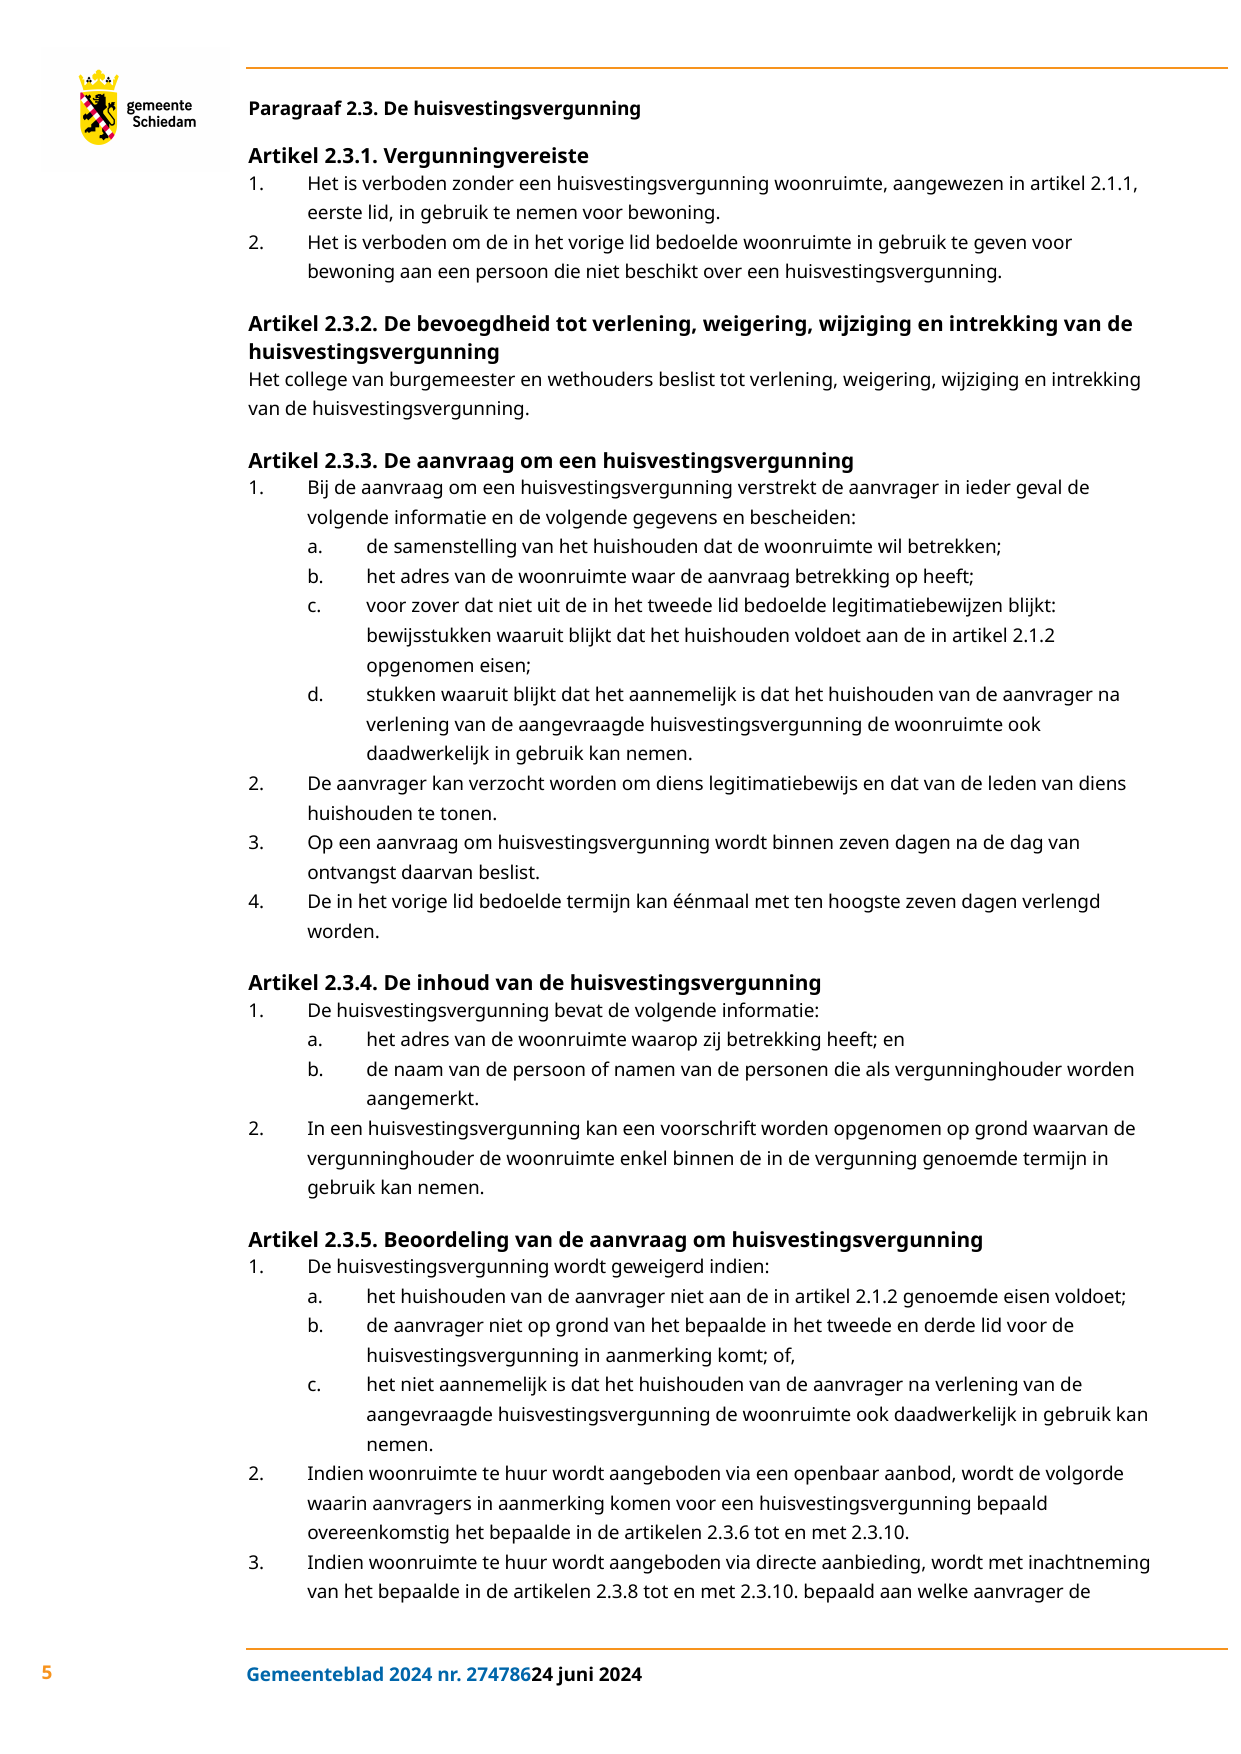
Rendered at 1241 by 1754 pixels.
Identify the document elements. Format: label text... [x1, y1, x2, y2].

list Het is verboden om de in het vorige lid bedoelde woonruimte in gebruik te geven voor bewoning aan een persoon die niet beschikt over een huisvestingsvergunning. [248, 229, 1152, 284]
text Paragraaf 2.3. De huisvestingsvergunning [248, 95, 1152, 121]
list het adres van de woonruimte waarop zij betrekking heeft; en [307, 1026, 1152, 1052]
list De in het vorige lid bedoelde termijn kan éénmaal met ten hoogste zeven dagen verlengd worden. [248, 888, 1152, 944]
list Indien woonruimte te huur wordt aangeboden via een openbaar aanbod, wordt de volgorde waarin aanvragers in aanmerking komen voor een huisvestingsvergunning bepaald overeenkomstig het bepaalde in de artikelen 2.3.6 tot en met 2.3.10. [248, 1460, 1152, 1545]
list de samenstelling van het huishouden dat de woonruimte wil betrekken; [307, 533, 1152, 559]
list In een huisvestingsvergunning kan een voorschrift worden opgenomen op grond waarvan de vergunninghouder de woonruimte enkel binnen de in de vergunning genoemde termijn in gebruik kan nemen. [248, 1115, 1152, 1200]
list het adres van de woonruimte waar de aanvraag betrekking op heeft; [307, 563, 1152, 589]
list voor zover dat niet uit de in het tweede lid bedoelde legitimatiebewijzen blijkt: bewijsstukken waaruit blijkt dat het huishouden voldoet aan de in artikel 2.1.2 opgenomen eisen; [307, 593, 1152, 677]
list stukken waaruit blijkt dat het aannemelijk is dat het huishouden van de aanvrager na verlening van de aangevraagde huisvestingsvergunning de woonruimte ook daadwerkelijk in gebruik kan nemen. [307, 681, 1152, 766]
list Op een aanvraag om huisvestingsvergunning wordt binnen zeven dagen na de dag van ontvangst daarvan beslist. [248, 829, 1152, 884]
list het niet aannemelijk is dat het huishouden van de aanvrager na verlening van de aangevraagde huisvestingsvergunning de woonruimte ook daadwerkelijk in gebruik kan nemen. [307, 1372, 1152, 1456]
text Artikel 2.3.1. Vergunningvereiste [248, 141, 1152, 170]
list het huishouden van de aanvrager niet aan de in artikel 2.1.2 genoemde eisen voldoet; [307, 1283, 1152, 1308]
text Artikel 2.3.5. Beoordeling van de aanvraag om huisvestingsvergunning [248, 1225, 1152, 1253]
list Bij de aanvraag om een huisvestingsvergunning verstrekt de aanvrager in ieder geval de volgende informatie en de volgende gegevens en bescheiden: [248, 474, 1152, 529]
list de aanvrager niet op grond van het bepaalde in het tweede en derde lid voor de huisvestingsvergunning in aanmerking komt; of, [307, 1312, 1152, 1368]
text Artikel 2.3.3. De aanvraag om een huisvestingsvergunning [248, 446, 1152, 474]
list Het is verboden zonder een huisvestingsvergunning woonruimte, aangewezen in artikel 2.1.1, eerste lid, in gebruik te nemen voor bewoning. [248, 170, 1152, 225]
list de naam van de persoon of namen van de personen die als vergunninghouder worden aangemerkt. [307, 1056, 1152, 1111]
text Het college van burgemeester en wethouders beslist tot verlening, weigering, wijziging en intrekking van de huisvestingsvergunning. [248, 366, 1152, 421]
list Indien woonruimte te huur wordt aangeboden via directe aanbieding, wordt met inachtneming van het bepaalde in de artikelen 2.3.8 tot en met 2.3.10. bepaald aan welke aanvrager de [248, 1549, 1152, 1604]
list De huisvestingsvergunning bevat de volgende informatie: [248, 997, 1152, 1023]
text Artikel 2.3.2. De bevoegdheid tot verlening, weigering, wijziging en intrekking van de huisvestingsvergunning [248, 309, 1152, 366]
list De aanvrager kan verzocht worden om diens legitimatiebewijs en dat van de leden van diens huishouden te tonen. [248, 770, 1152, 825]
picture [41, 47, 231, 172]
text Artikel 2.3.4. De inhoud van de huisvestingsvergunning [248, 968, 1152, 997]
list De huisvestingsvergunning wordt geweigerd indien: [248, 1253, 1152, 1279]
